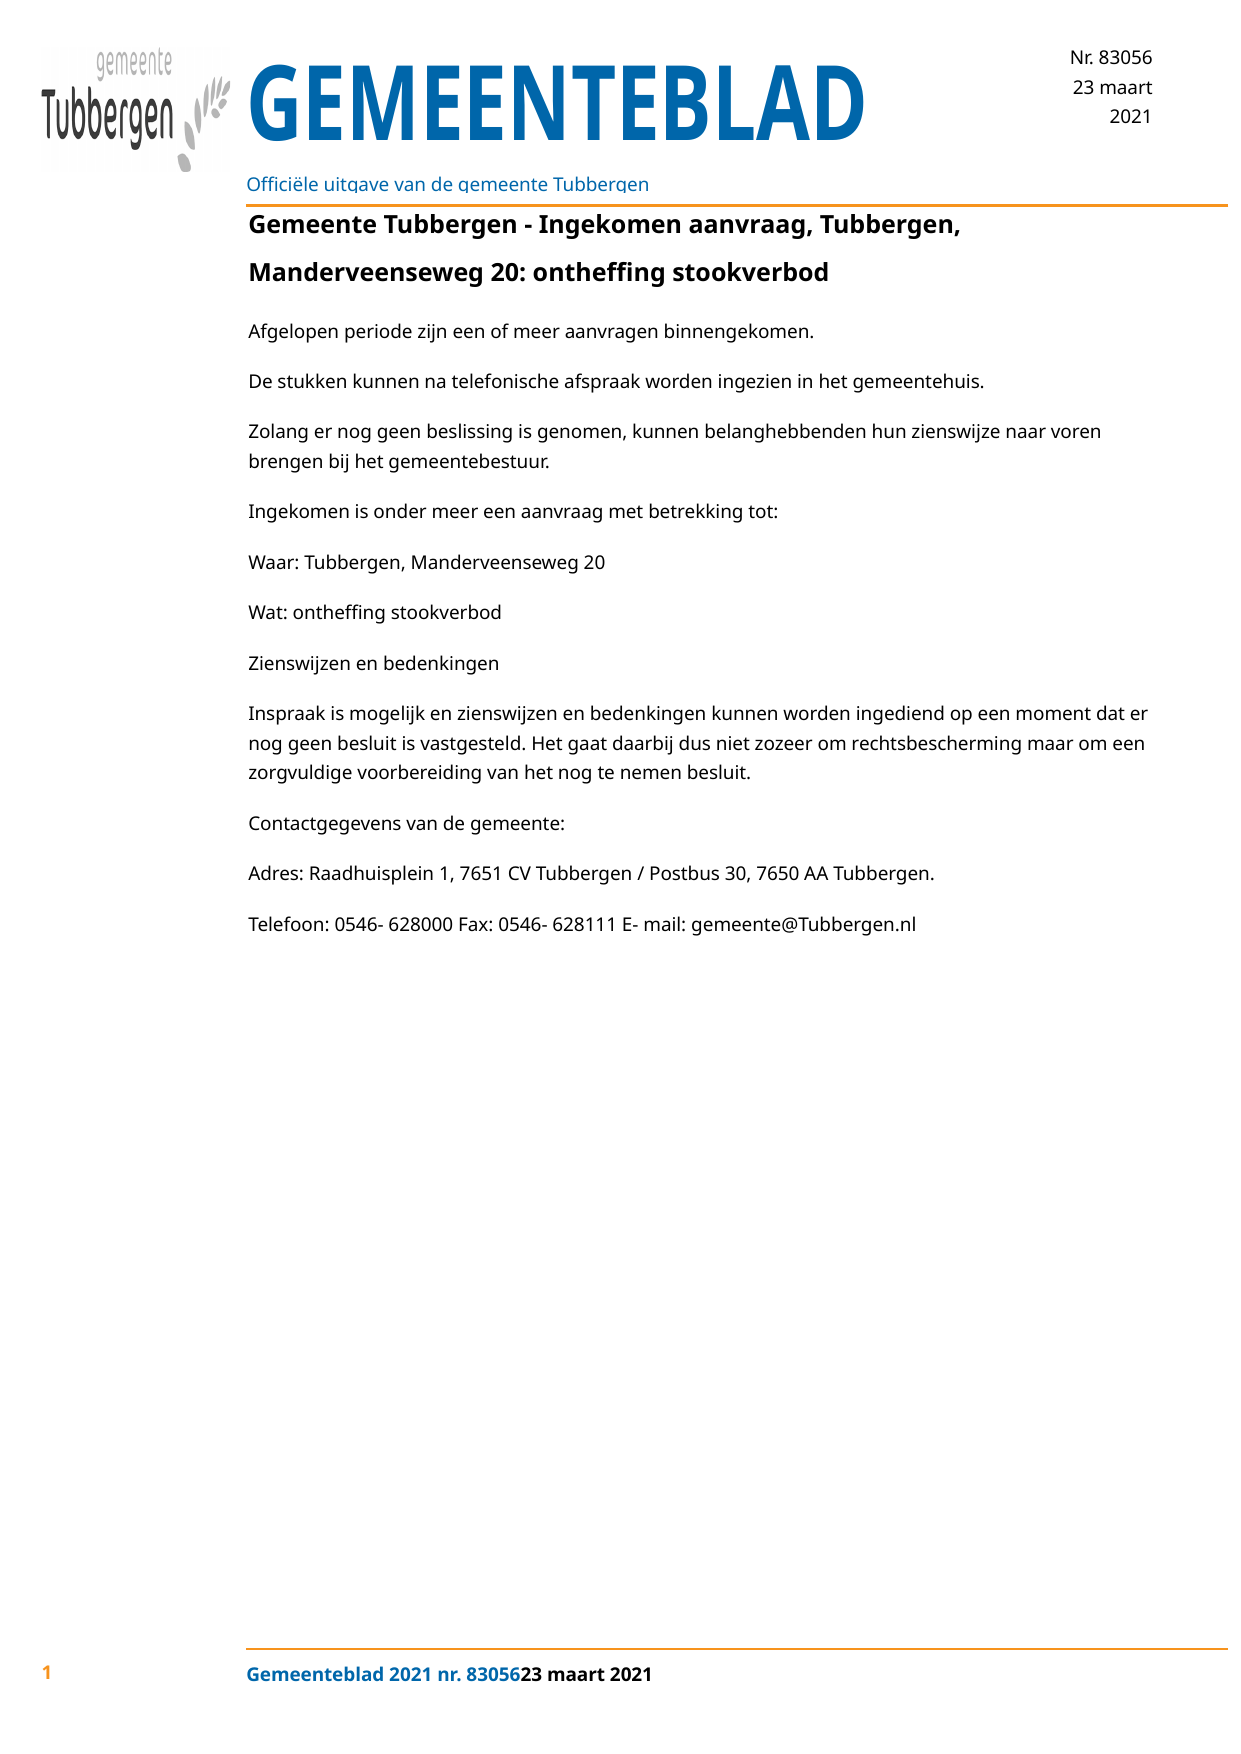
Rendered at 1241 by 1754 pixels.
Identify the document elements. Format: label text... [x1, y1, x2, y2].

text Gemeente Tubbergen - Ingekomen aanvraag, Tubbergen, Manderveenseweg 20: ontheffing stookverbod [248, 207, 1152, 288]
text Zienswijzen en bedenkingen [248, 650, 1152, 676]
picture [41, 47, 231, 172]
text Inspraak is mogelijk en zienswijzen en bedenkingen kunnen worden ingediend op een moment dat er nog geen besluit is vastgesteld. Het gaat daarbij dus niet zozeer om rechtsbescherming maar om een zorgvuldige voorbereiding van het nog te nemen besluit. [248, 700, 1152, 785]
text Afgelopen periode zijn een of meer aanvragen binnengekomen. [248, 318, 1152, 344]
text Contactgegevens van de gemeente: [248, 810, 1152, 836]
text Telefoon: 0546- 628000 Fax: 0546- 628111 E- mail: gemeente@Tubbergen.nl [248, 911, 1152, 937]
text De stukken kunnen na telefonische afspraak worden ingezien in het gemeentehuis. [248, 368, 1152, 394]
text Adres: Raadhuisplein 1, 7651 CV Tubbergen / Postbus 30, 7650 AA Tubbergen. [248, 860, 1152, 886]
text Ingekomen is onder meer een aanvraag met betrekking tot: [248, 499, 1152, 524]
text Wat: ontheffing stookverbod [248, 599, 1152, 625]
text Waar: Tubbergen, Manderveenseweg 20 [248, 549, 1152, 575]
text Zolang er nog geen beslissing is genomen, kunnen belanghebbenden hun zienswijze naar voren brengen bij het gemeentebestuur. [248, 419, 1152, 474]
